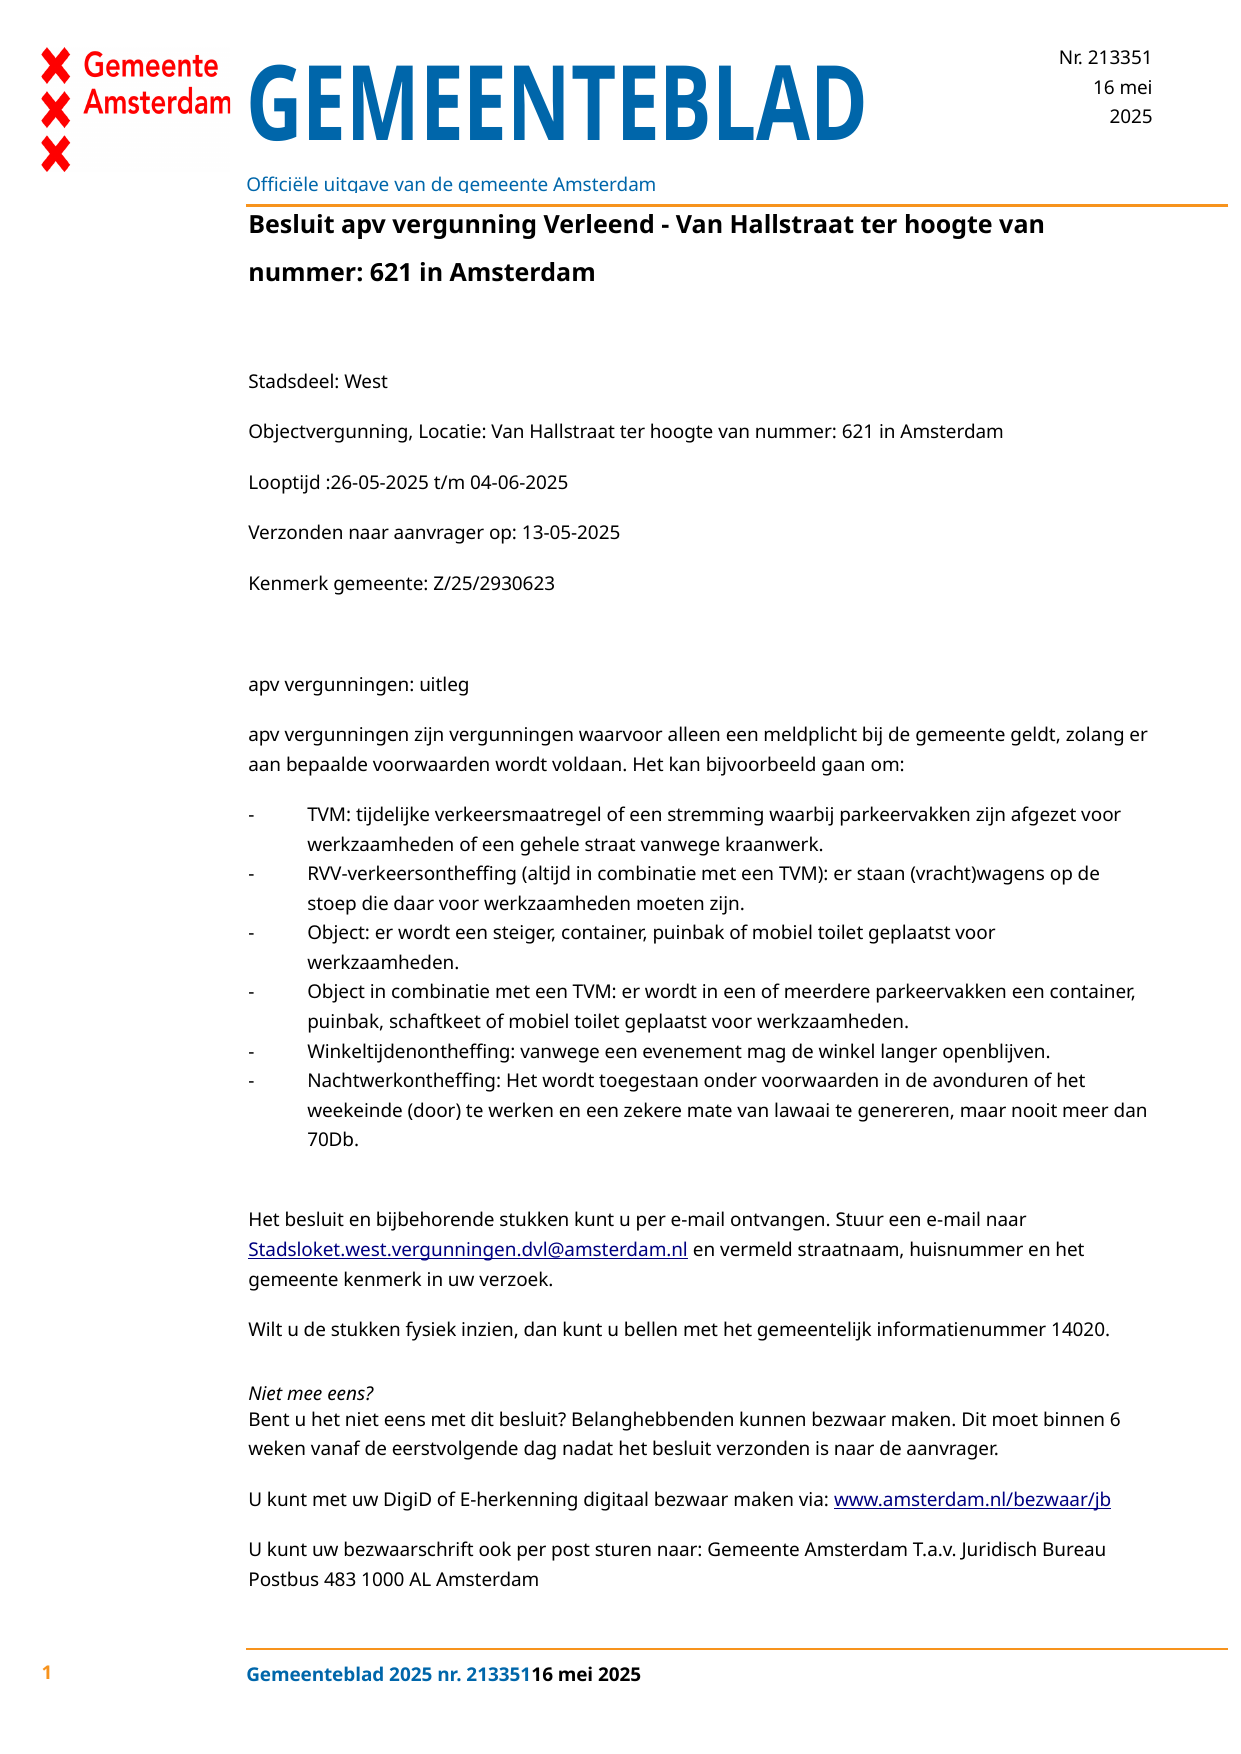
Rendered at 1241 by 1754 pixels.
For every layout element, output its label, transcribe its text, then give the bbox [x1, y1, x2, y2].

text Stadsdeel: West [248, 368, 1152, 394]
text apv vergunningen zijn vergunningen waarvoor alleen een meldplicht bij de gemeente geldt, zolang er aan bepaalde voorwaarden wordt voldaan. Het kan bijvoorbeeld gaan om: [248, 721, 1152, 777]
text Niet mee eens? [248, 1380, 1152, 1406]
text U kunt uw bezwaarschrift ook per post sturen naar: Gemeente Amsterdam T.a.v. Juridisch Bureau Postbus 483 1000 AL Amsterdam [248, 1536, 1152, 1592]
list Object in combinatie met een TVM: er wordt in een of meerdere parkeervakken een container, puinbak, schaftkeet of mobiel toilet geplaatst voor werkzaamheden. [248, 979, 1152, 1034]
list Nachtwerkontheffing: Het wordt toegestaan onder voorwaarden in de avonduren of het weekeinde (door) te werken en een zekere mate van lawaai te genereren, maar nooit meer dan 70Db. [248, 1067, 1152, 1152]
list RVV-verkeersontheffing (altijd in combinatie met een TVM): er staan (vracht)wagens op de stoep die daar voor werkzaamheden moeten zijn. [248, 860, 1152, 916]
picture [41, 47, 231, 172]
text apv vergunningen: uitleg [248, 671, 1152, 697]
text Besluit apv vergunning Verleend - Van Hallstraat ter hoogte van nummer: 621 in Amsterdam [248, 207, 1152, 288]
text Objectvergunning, Locatie: Van Hallstraat ter hoogte van nummer: 621 in Amsterdam [248, 419, 1152, 444]
text Het besluit en bijbehorende stukken kunt u per e-mail ontvangen. Stuur een e-mail naar Stadsloket.west.vergunningen.dvl@amsterdam.nl en vermeld straatnaam, huisnummer en het gemeente kenmerk in uw verzoek. [248, 1207, 1152, 1292]
list TVM: tijdelijke verkeersmaatregel of een stremming waarbij parkeervakken zijn afgezet voor werkzaamheden of een gehele straat vanwege kraanwerk. [248, 801, 1152, 857]
text Bent u het niet eens met dit besluit? Belanghebbenden kunnen bezwaar maken. Dit moet binnen 6 weken vanaf de eerstvolgende dag nadat het besluit verzonden is naar de aanvrager. [248, 1406, 1152, 1461]
text Wilt u de stukken fysiek inzien, dan kunt u bellen met het gemeentelijk informatienummer 14020. [248, 1316, 1152, 1342]
text Looptijd :26-05-2025 t/m 04-06-2025 [248, 469, 1152, 495]
list Winkeltijdenontheffing: vanwege een evenement mag de winkel langer openblijven. [248, 1038, 1152, 1064]
list Object: er wordt een steiger, container, puinbak of mobiel toilet geplaatst voor werkzaamheden. [248, 919, 1152, 975]
text Verzonden naar aanvrager op: 13-05-2025 [248, 519, 1152, 545]
text Kenmerk gemeente: Z/25/2930623 [248, 570, 1152, 596]
text U kunt met uw DigiD of E-herkenning digitaal bezwaar maken via: www.amsterdam.nl/bezwaar/jb [248, 1486, 1152, 1512]
